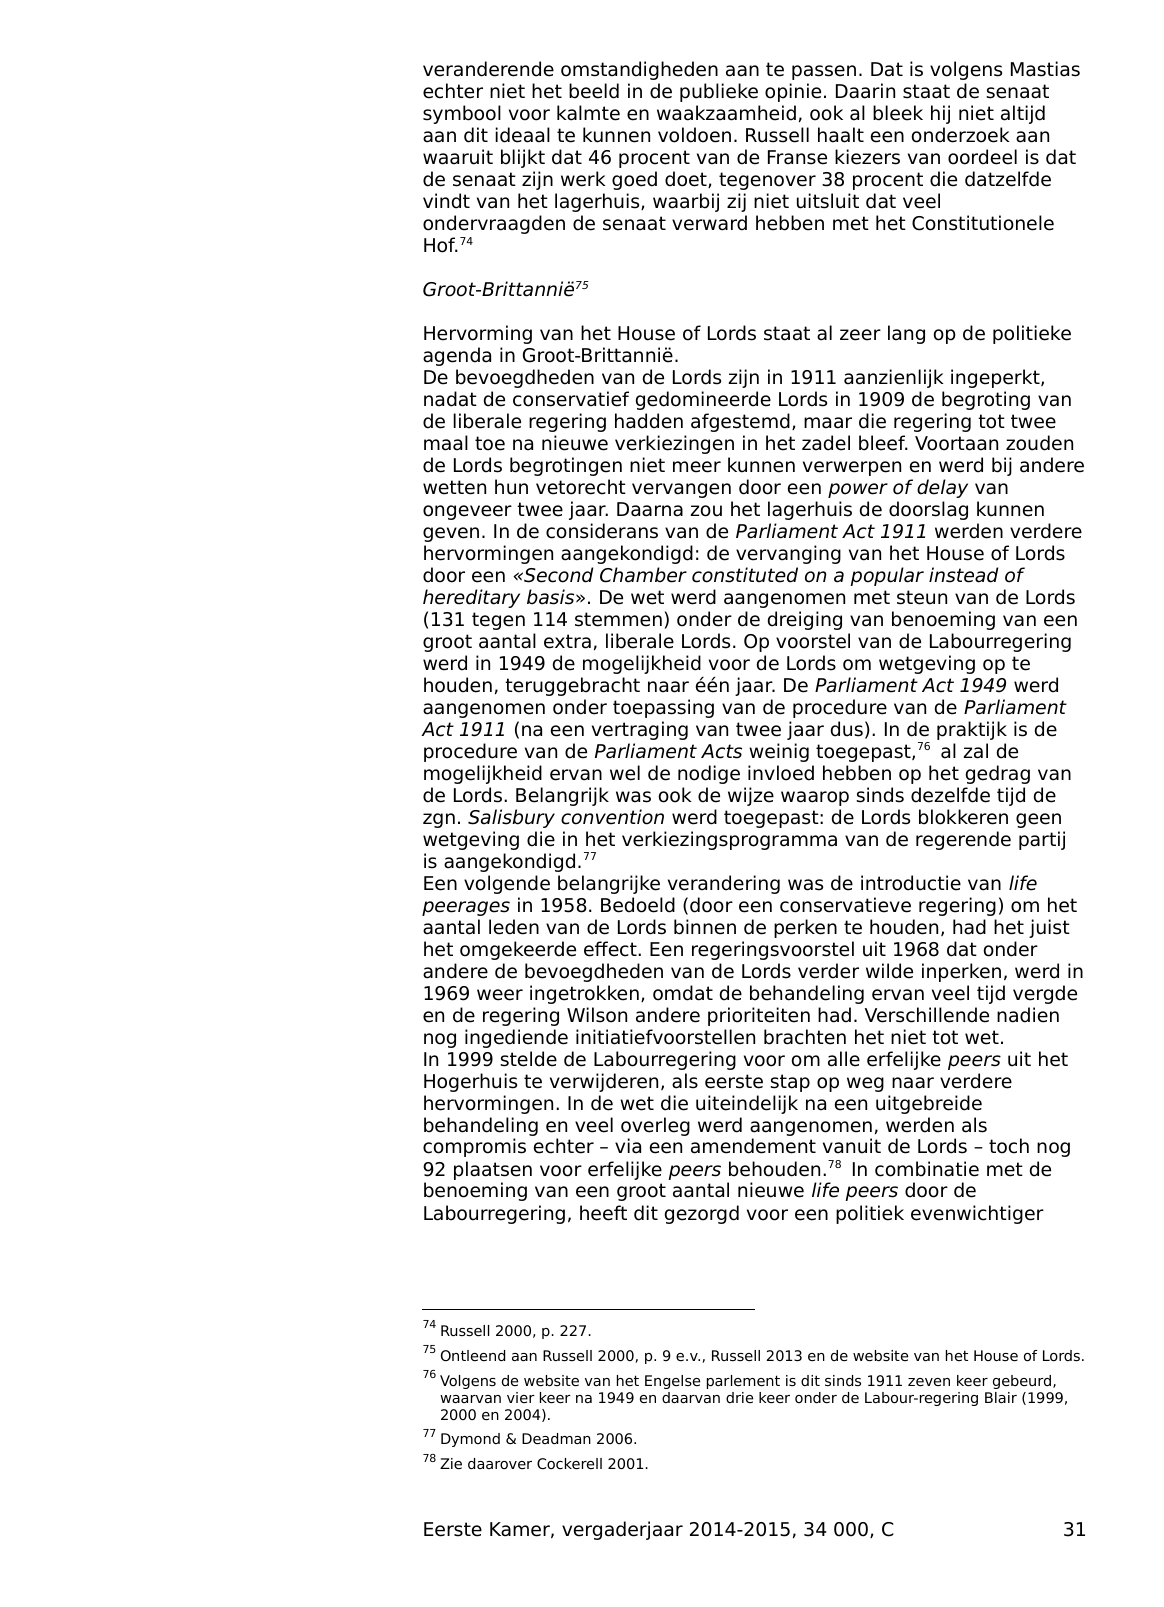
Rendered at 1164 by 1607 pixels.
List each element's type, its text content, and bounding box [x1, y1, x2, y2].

text Hervorming van het House of Lords staat al zeer lang op de politieke agenda in Groot-Brittannië. [422, 323, 1087, 367]
text Russell 2000, p. 227. [422, 1318, 1087, 1341]
text De bevoegdheden van de Lords zijn in 1911 aanzienlijk ingeperkt, nadat de conservatief gedomineerde Lords in 1909 de begroting van de liberale regering hadden afgestemd, maar die regering tot twee maal toe na nieuwe verkiezingen in het zadel bleef. Voortaan zouden de Lords begrotingen niet meer kunnen verwerpen en werd bij andere wetten hun vetorecht vervangen door een power of delay van ongeveer twee jaar. Daarna zou het lagerhuis de doorslag kunnen geven. In de considerans van de Parliament Act 1911 werden verdere hervormingen aangekondigd: de vervanging van het House of Lords door een «Second Chamber constituted on a popular instead of hereditary basis». De wet werd aangenomen met steun van de Lords (131 tegen 114 stemmen) onder de dreiging van benoeming van een groot aantal extra, liberale Lords. Op voorstel van de Labourregering werd in 1949 de mogelijkheid voor de Lords om wetgeving op te houden, teruggebracht naar één jaar. De Parliament Act 1949 werd aangenomen onder toepassing van de procedure van de Parliament Act 1911 (na een vertraging van twee jaar dus). In de praktijk is de procedure van de Parliament Acts weinig toegepast, al zal de mogelijkheid ervan wel de nodige invloed hebben op het gedrag van de Lords. Belangrijk was ook de wijze waarop sinds dezelfde tijd de zgn. Salisbury convention werd toegepast: de Lords blokkeren geen wetgeving die in het verkiezingsprogramma van de regerende partij is aangekondigd. [422, 367, 1087, 873]
text veranderende omstandigheden aan te passen. Dat is volgens Mastias echter niet het beeld in de publieke opinie. Daarin staat de senaat symbool voor kalmte en waakzaamheid, ook al bleek hij niet altijd aan dit ideaal te kunnen voldoen. Russell haalt een onderzoek aan waaruit blijkt dat 46 procent van de Franse kiezers van oordeel is dat de senaat zijn werk goed doet, tegenover 38 procent die datzelfde vindt van het lagerhuis, waarbij zij niet uitsluit dat veel ondervraagden de senaat verward hebben met het Constitutionele Hof. [422, 59, 1087, 257]
text Zie daarover Cockerell 2001. [422, 1452, 1087, 1474]
text Dymond & Deadman 2006. [422, 1427, 1087, 1449]
text Een volgende belangrijke verandering was de introductie van life peerages in 1958. Bedoeld (door een conservatieve regering) om het aantal leden van de Lords binnen de perken te houden, had het juist het omgekeerde effect. Een regeringsvoorstel uit 1968 dat onder andere de bevoegdheden van de Lords verder wilde inperken, werd in 1969 weer ingetrokken, omdat de behandeling ervan veel tijd vergde en de regering Wilson andere prioriteiten had. Verschillende nadien nog ingediende initiatiefvoorstellen brachten het niet tot wet. [422, 873, 1087, 1048]
subtitle Groot-Brittannië [422, 279, 1087, 301]
text Volgens de website van het Engelse parlement is dit sinds 1911 zeven keer gebeurd, waarvan vier keer na 1949 en daarvan drie keer onder de Labour-regering Blair (1999, 2000 en 2004). [422, 1368, 1087, 1424]
text In 1999 stelde de Labourregering voor om alle erfelijke peers uit het Hogerhuis te verwijderen, als eerste stap op weg naar verdere hervormingen. In de wet die uiteindelijk na een uitgebreide behandeling en veel overleg werd aangenomen, werden als compromis echter – via een amendement vanuit de Lords – toch nog 92 plaatsen voor erfelijke peers behouden. In combinatie met de benoeming van een groot aantal nieuwe life peers door de Labourregering, heeft dit gezorgd voor een politiek evenwichtiger [422, 1048, 1087, 1224]
text Ontleend aan Russell 2000, p. 9 e.v., Russell 2013 en de website van het House of Lords. [422, 1343, 1087, 1366]
